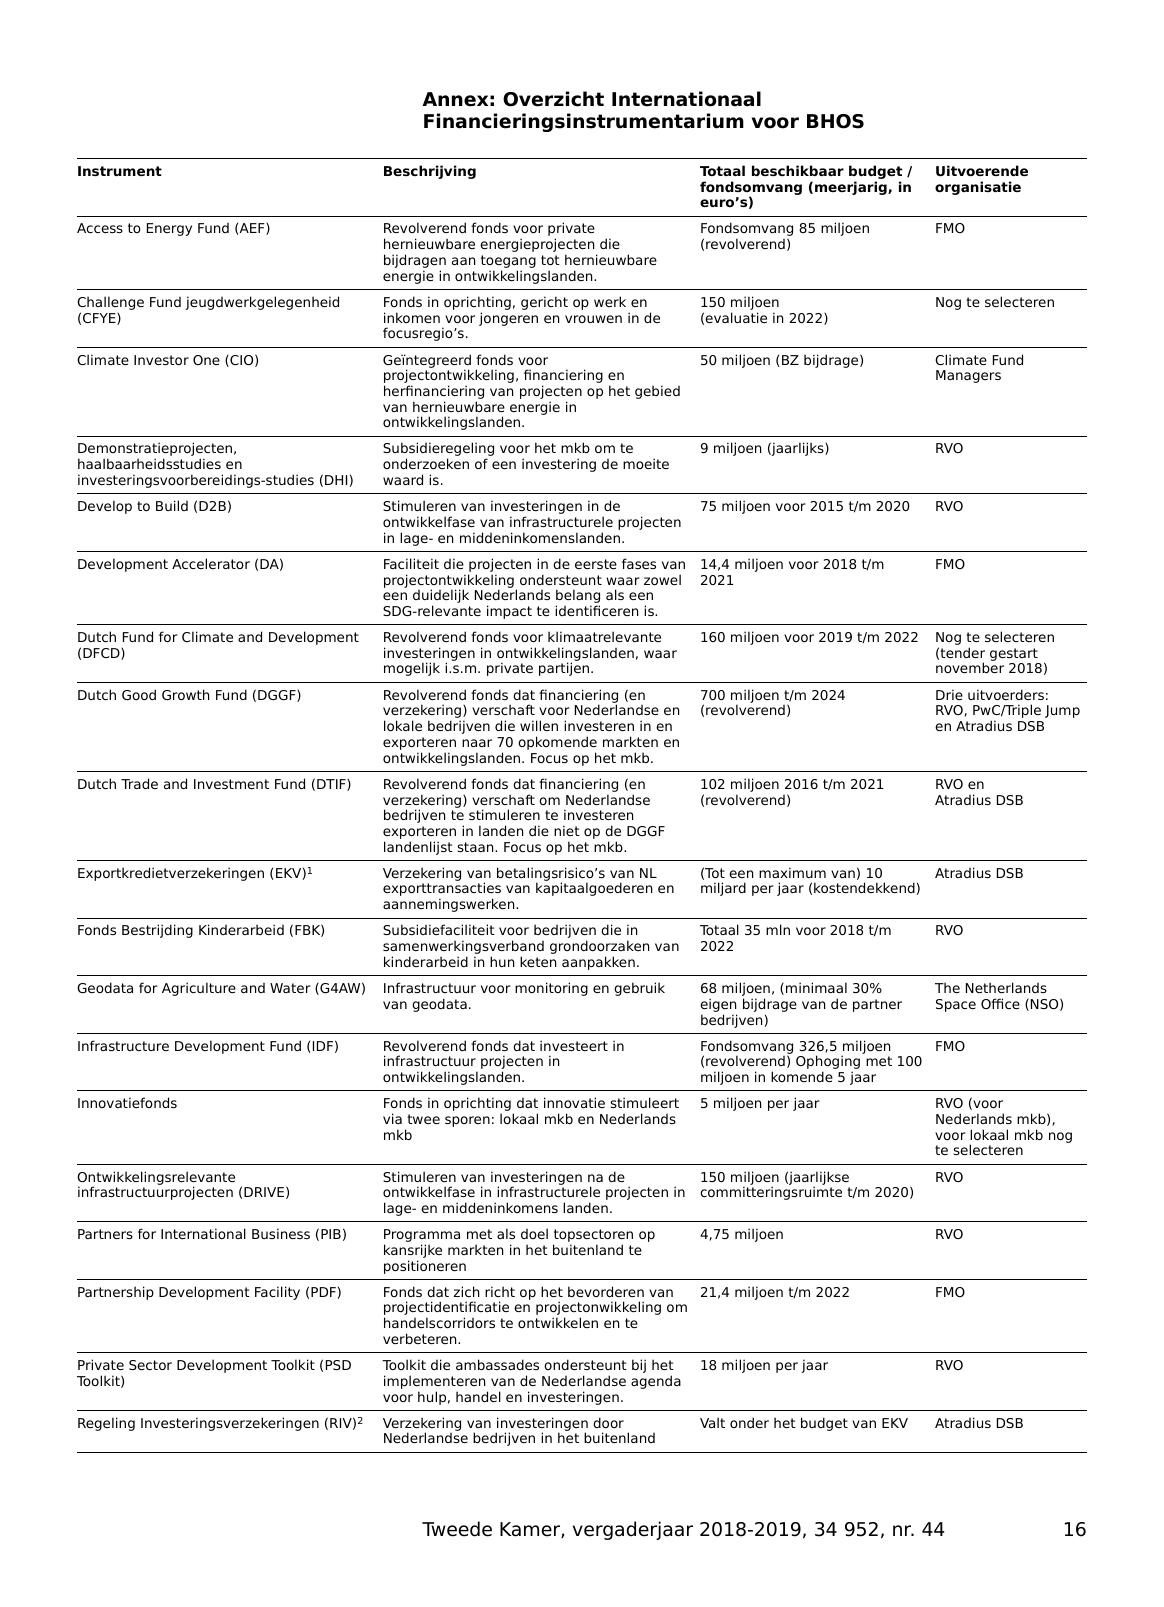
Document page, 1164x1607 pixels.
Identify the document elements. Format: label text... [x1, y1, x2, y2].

table_cell Totaal 35 mln voor 2018 t/m 2022 [694, 919, 929, 975]
table_cell Fondsomvang 85 miljoen (revolverend) [694, 217, 929, 289]
table_cell Revolverend fonds dat financiering (en verzekering) verschaft voor Nederlandse en lokale bedrijven die willen investeren in en exporteren naar 70 opkomende markten en ontwikkelingslanden. Focus op het mkb. [377, 683, 694, 771]
table_header Instrument [77, 159, 377, 216]
table_cell Access to Energy Fund (AEF) [77, 217, 377, 289]
table_cell Subsidieregeling voor het mkb om te onderzoeken of een investering de moeite waard is. [377, 437, 694, 493]
table_cell 75 miljoen voor 2015 t/m 2020 [694, 494, 929, 551]
table_cell Stimuleren van investeringen na de ontwikkelfase in infrastructurele projecten in lage- en middeninkomens landen. [377, 1165, 694, 1221]
table_cell RVO [929, 1353, 1087, 1410]
table_cell Fonds dat zich richt op het bevorderen van projectidentificatie en projectonwikkeling om handelscorridors te ontwikkelen en te verbeteren. [377, 1280, 694, 1352]
table_cell Revolverend fonds voor private hernieuwbare energieprojecten die bijdragen aan toegang tot hernieuwbare energie in ontwikkelingslanden. [377, 217, 694, 289]
table_cell 150 miljoen (jaarlijkse committeringsruimte t/m 2020) [694, 1165, 929, 1221]
subtitle Annex: Overzicht Internationaal Financieringsinstrumentarium voor BHOS [422, 89, 1087, 133]
table_cell Stimuleren van investeringen in de ontwikkelfase van infrastructurele projecten in lage- en middeninkomenslanden. [377, 494, 694, 551]
table_cell RVO [929, 494, 1087, 551]
table_cell Demonstratieprojecten, haalbaarheidsstudies en investeringsvoorbereidings-studies (DHI) [77, 437, 377, 493]
table_cell Nog te selecteren [929, 290, 1087, 347]
table_cell The Netherlands Space Office (NSO) [929, 976, 1087, 1033]
table_cell RVO [929, 437, 1087, 493]
table_cell Revolverend fonds dat financiering (en verzekering) verschaft om Nederlandse bedrijven te stimuleren te investeren exporteren in landen die niet op de DGGF landenlijst staan. Focus op het mkb. [377, 772, 694, 860]
table_cell Revolverend fonds voor klimaatrelevante investeringen in ontwikkelingslanden, waar mogelijk i.s.m. private partijen. [377, 625, 694, 682]
table_cell Fondsomvang 326,5 miljoen (revolverend) Ophoging met 100 miljoen in komende 5 jaar [694, 1034, 929, 1090]
table_cell Geodata for Agriculture and Water (G4AW) [77, 976, 377, 1033]
table_cell Partners for International Business (PIB) [77, 1222, 377, 1279]
table_cell Climate Investor One (CIO) [77, 348, 377, 436]
table_cell Exportkredietverzekeringen (EKV)1 [77, 861, 377, 917]
table_cell Faciliteit die projecten in de eerste fases van projectontwikkeling ondersteunt waar zowel een duidelijk Nederlands belang als een SDG-relevante impact te identificeren is. [377, 552, 694, 624]
table_cell RVO en Atradius DSB [929, 772, 1087, 860]
table_cell FMO [929, 217, 1087, 289]
table_cell Infrastructuur voor monitoring en gebruik van geodata. [377, 976, 694, 1033]
table_cell Atradius DSB [929, 1411, 1087, 1452]
table_cell Ontwikkelingsrelevante infrastructuurprojecten (DRIVE) [77, 1165, 377, 1221]
table_cell 5 miljoen per jaar [694, 1091, 929, 1164]
table_cell Drie uitvoerders: RVO, PwC/Triple Jump en Atradius DSB [929, 683, 1087, 771]
table_cell Valt onder het budget van EKV [694, 1411, 929, 1452]
table_cell Toolkit die ambassades ondersteunt bij het implementeren van de Nederlandse agenda voor hulp, handel en investeringen. [377, 1353, 694, 1410]
table_cell Geïntegreerd fonds voor projectontwikkeling, financiering en herfinanciering van projecten op het gebied van hernieuwbare energie in ontwikkelingslanden. [377, 348, 694, 436]
table_cell 9 miljoen (jaarlijks) [694, 437, 929, 493]
table_cell FMO [929, 1034, 1087, 1090]
table_cell RVO (voor Nederlands mkb), voor lokaal mkb nog te selecteren [929, 1091, 1087, 1164]
table_cell Revolverend fonds dat investeert in infrastructuur projecten in ontwikkelingslanden. [377, 1034, 694, 1090]
table_cell 150 miljoen (evaluatie in 2022) [694, 290, 929, 347]
table_cell Dutch Good Growth Fund (DGGF) [77, 683, 377, 771]
table_cell RVO [929, 1165, 1087, 1221]
table_cell Regeling Investeringsverzekeringen (RIV)2 [77, 1411, 377, 1452]
table_cell Private Sector Development Toolkit (PSD Toolkit) [77, 1353, 377, 1410]
table_cell Climate Fund Managers [929, 348, 1087, 436]
table_cell Nog te selecteren (tender gestart november 2018) [929, 625, 1087, 682]
table_cell Verzekering van betalingsrisico’s van NL exporttransacties van kapitaalgoederen en aannemingswerken. [377, 861, 694, 917]
table_cell Verzekering van investeringen door Nederlandse bedrijven in het buitenland [377, 1411, 694, 1452]
table_cell 14,4 miljoen voor 2018 t/m 2021 [694, 552, 929, 624]
table_cell 68 miljoen, (minimaal 30% eigen bijdrage van de partner bedrijven) [694, 976, 929, 1033]
table_cell Challenge Fund jeugdwerkgelegenheid (CFYE) [77, 290, 377, 347]
table_cell Fonds Bestrijding Kinderarbeid (FBK) [77, 919, 377, 975]
table_cell RVO [929, 919, 1087, 975]
table_cell RVO [929, 1222, 1087, 1279]
table_cell FMO [929, 1280, 1087, 1352]
table_cell Partnership Development Facility (PDF) [77, 1280, 377, 1352]
table_cell Dutch Trade and Investment Fund (DTIF) [77, 772, 377, 860]
table_cell 21,4 miljoen t/m 2022 [694, 1280, 929, 1352]
table_cell Dutch Fund for Climate and Development (DFCD) [77, 625, 377, 682]
table_cell 102 miljoen 2016 t/m 2021 (revolverend) [694, 772, 929, 860]
table_cell Programma met als doel topsectoren op kansrijke markten in het buitenland te positioneren [377, 1222, 694, 1279]
table_cell Infrastructure Development Fund (IDF) [77, 1034, 377, 1090]
table_cell 50 miljoen (BZ bijdrage) [694, 348, 929, 436]
table_cell 18 miljoen per jaar [694, 1353, 929, 1410]
table_cell FMO [929, 552, 1087, 624]
table_header Totaal beschikbaar budget / fondsomvang (meerjarig, in euro’s) [694, 159, 929, 216]
table_cell (Tot een maximum van) 10 miljard per jaar (kostendekkend) [694, 861, 929, 917]
table_cell Development Accelerator (DA) [77, 552, 377, 624]
table_cell Fonds in oprichting dat innovatie stimuleert via twee sporen: lokaal mkb en Nederlands mkb [377, 1091, 694, 1164]
table_header Beschrijving [377, 159, 694, 216]
table_cell Fonds in oprichting, gericht op werk en inkomen voor jongeren en vrouwen in de focusregio’s. [377, 290, 694, 347]
table_cell 160 miljoen voor 2019 t/m 2022 [694, 625, 929, 682]
table_cell Atradius DSB [929, 861, 1087, 917]
table_cell Subsidiefaciliteit voor bedrijven die in samenwerkingsverband grondoorzaken van kinderarbeid in hun keten aanpakken. [377, 919, 694, 975]
table_cell 4,75 miljoen [694, 1222, 929, 1279]
table_cell 700 miljoen t/m 2024 (revolverend) [694, 683, 929, 771]
table_cell Innovatiefonds [77, 1091, 377, 1164]
table_cell Develop to Build (D2B) [77, 494, 377, 551]
table_header Uitvoerende organisatie [929, 159, 1087, 216]
